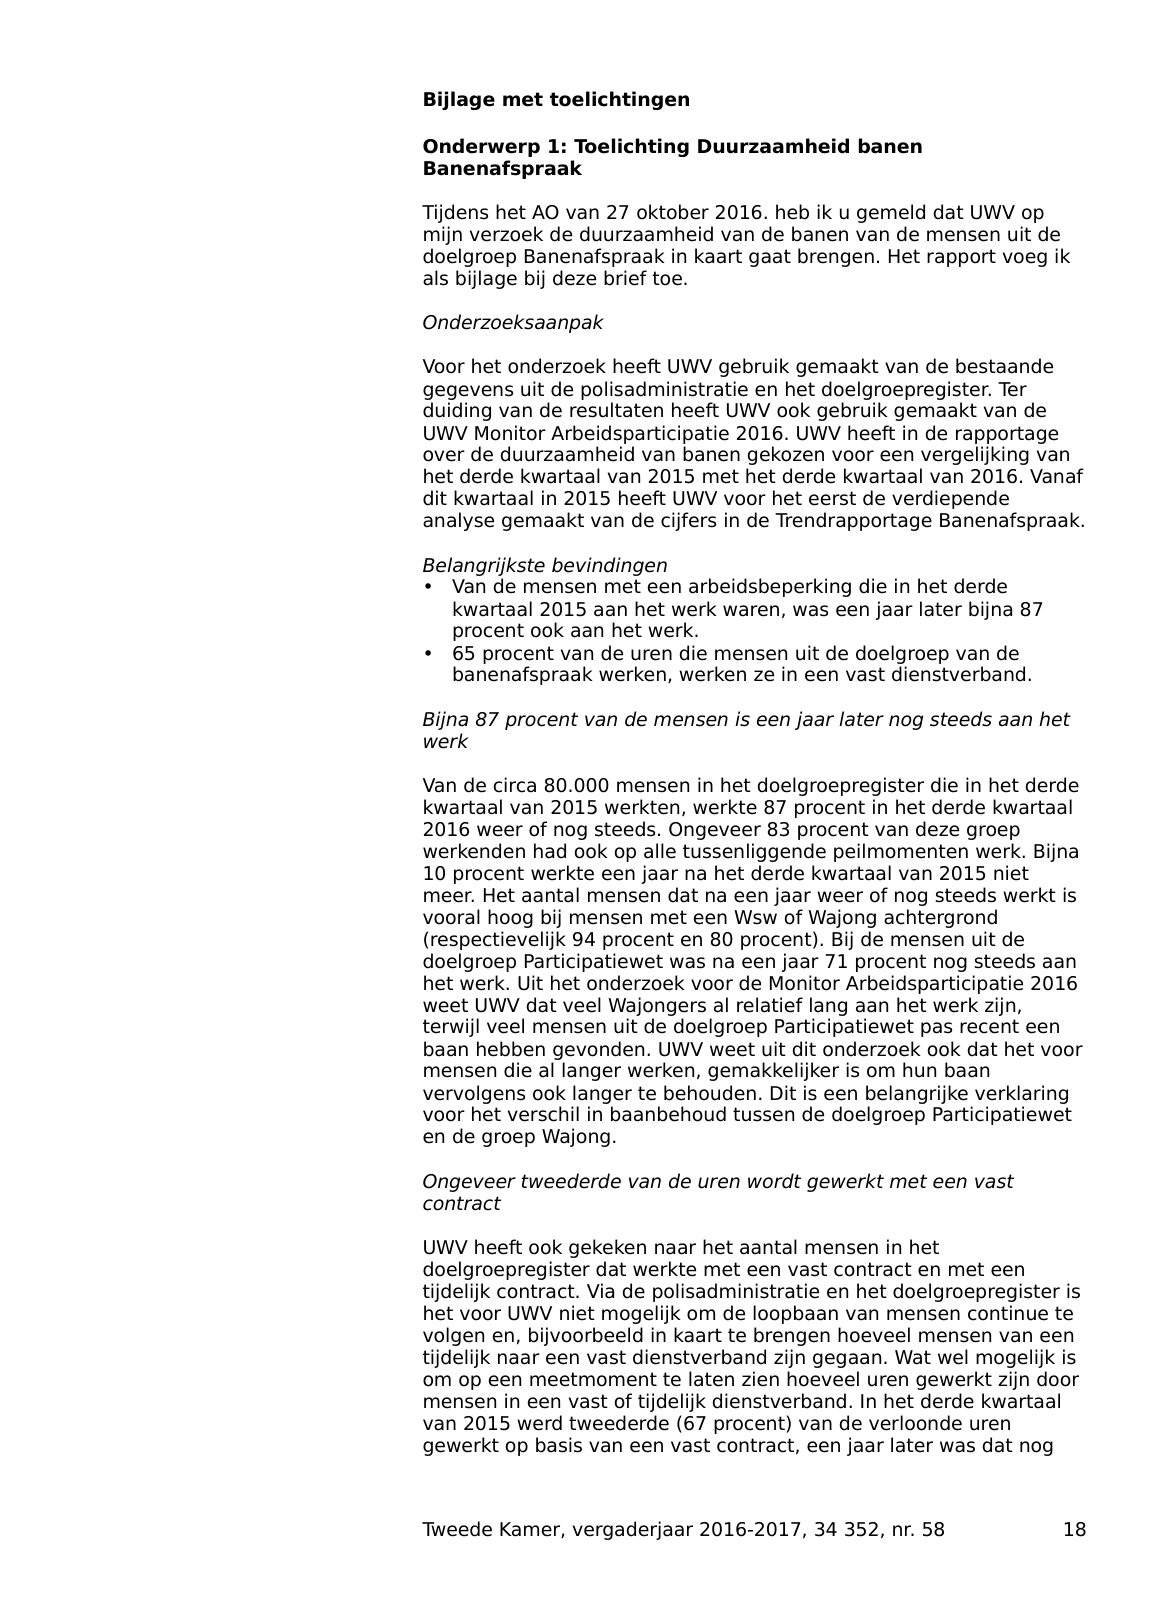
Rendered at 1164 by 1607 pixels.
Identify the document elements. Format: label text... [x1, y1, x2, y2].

text UWV heeft ook gekeken naar het aantal mensen in het doelgroepregister dat werkte met een vast contract en met een tijdelijk contract. Via de polisadministratie en het doelgroepregister is het voor UWV niet mogelijk om de loopbaan van mensen continue te volgen en, bijvoorbeeld in kaart te brengen hoeveel mensen van een tijdelijk naar een vast dienstverband zijn gegaan. Wat wel mogelijk is om op een meetmoment te laten zien hoeveel uren gewerkt zijn door mensen in een vast of tijdelijk dienstverband. In het derde kwartaal van 2015 werd tweederde (67 procent) van de verloonde uren gewerkt op basis van een vast contract, een jaar later was dat nog [422, 1237, 1087, 1456]
subtitle Bijlage met toelichtingen [77, 89, 1087, 111]
subtitle Onderwerp 1: Toelichting Duurzaamheid banen Banenafspraak [422, 136, 1087, 180]
subtitle Ongeveer tweederde van de uren wordt gewerkt met een vast contract [422, 1171, 1087, 1214]
subtitle Belangrijkste bevindingen [422, 554, 1087, 576]
text Van de circa 80.000 mensen in het doelgroepregister die in het derde kwartaal van 2015 werkten, werkte 87 procent in het derde kwartaal 2016 weer of nog steeds. Ongeveer 83 procent van deze groep werkenden had ook op alle tussenliggende peilmomenten werk. Bijna 10 procent werkte een jaar na het derde kwartaal van 2015 niet meer. Het aantal mensen dat na een jaar weer of nog steeds werkt is vooral hoog bij mensen met een Wsw of Wajong achtergrond (respectievelijk 94 procent en 80 procent). Bij de mensen uit de doelgroep Participatiewet was na een jaar 71 procent nog steeds aan het werk. Uit het onderzoek voor de Monitor Arbeidsparticipatie 2016 weet UWV dat veel Wajongers al relatief lang aan het werk zijn, terwijl veel mensen uit de doelgroep Participatiewet pas recent een baan hebben gevonden. UWV weet uit dit onderzoek ook dat het voor mensen die al langer werken, gemakkelijker is om hun baan vervolgens ook langer te behouden. Dit is een belangrijke verklaring voor het verschil in baanbehoud tussen de doelgroep Participatiewet en de groep Wajong. [422, 775, 1087, 1148]
text Tijdens het AO van 27 oktober 2016. heb ik u gemeld dat UWV op mijn verzoek de duurzaamheid van de banen van de mensen uit de doelgroep Banenafspraak in kaart gaat brengen. Het rapport voeg ik als bijlage bij deze brief toe. [422, 202, 1087, 290]
subtitle Onderzoeksaanpak [422, 312, 1087, 334]
subtitle Bijna 87 procent van de mensen is een jaar later nog steeds aan het werk [422, 708, 1087, 752]
text • Van de mensen met een arbeidsbeperking die in het derde kwartaal 2015 aan het werk waren, was een jaar later bijna 87 procent ook aan het werk. [422, 576, 1087, 642]
text Voor het onderzoek heeft UWV gebruik gemaakt van de bestaande gegevens uit de polisadministratie en het doelgroepregister. Ter duiding van de resultaten heeft UWV ook gebruik gemaakt van de UWV Monitor Arbeidsparticipatie 2016. UWV heeft in de rapportage over de duurzaamheid van banen gekozen voor een vergelijking van het derde kwartaal van 2015 met het derde kwartaal van 2016. Vanaf dit kwartaal in 2015 heeft UWV voor het eerst de verdiepende analyse gemaakt van de cijfers in de Trendrapportage Banenafspraak. [422, 356, 1087, 532]
text • 65 procent van de uren die mensen uit de doelgroep van de banenafspraak werken, werken ze in een vast dienstverband. [422, 642, 1087, 686]
